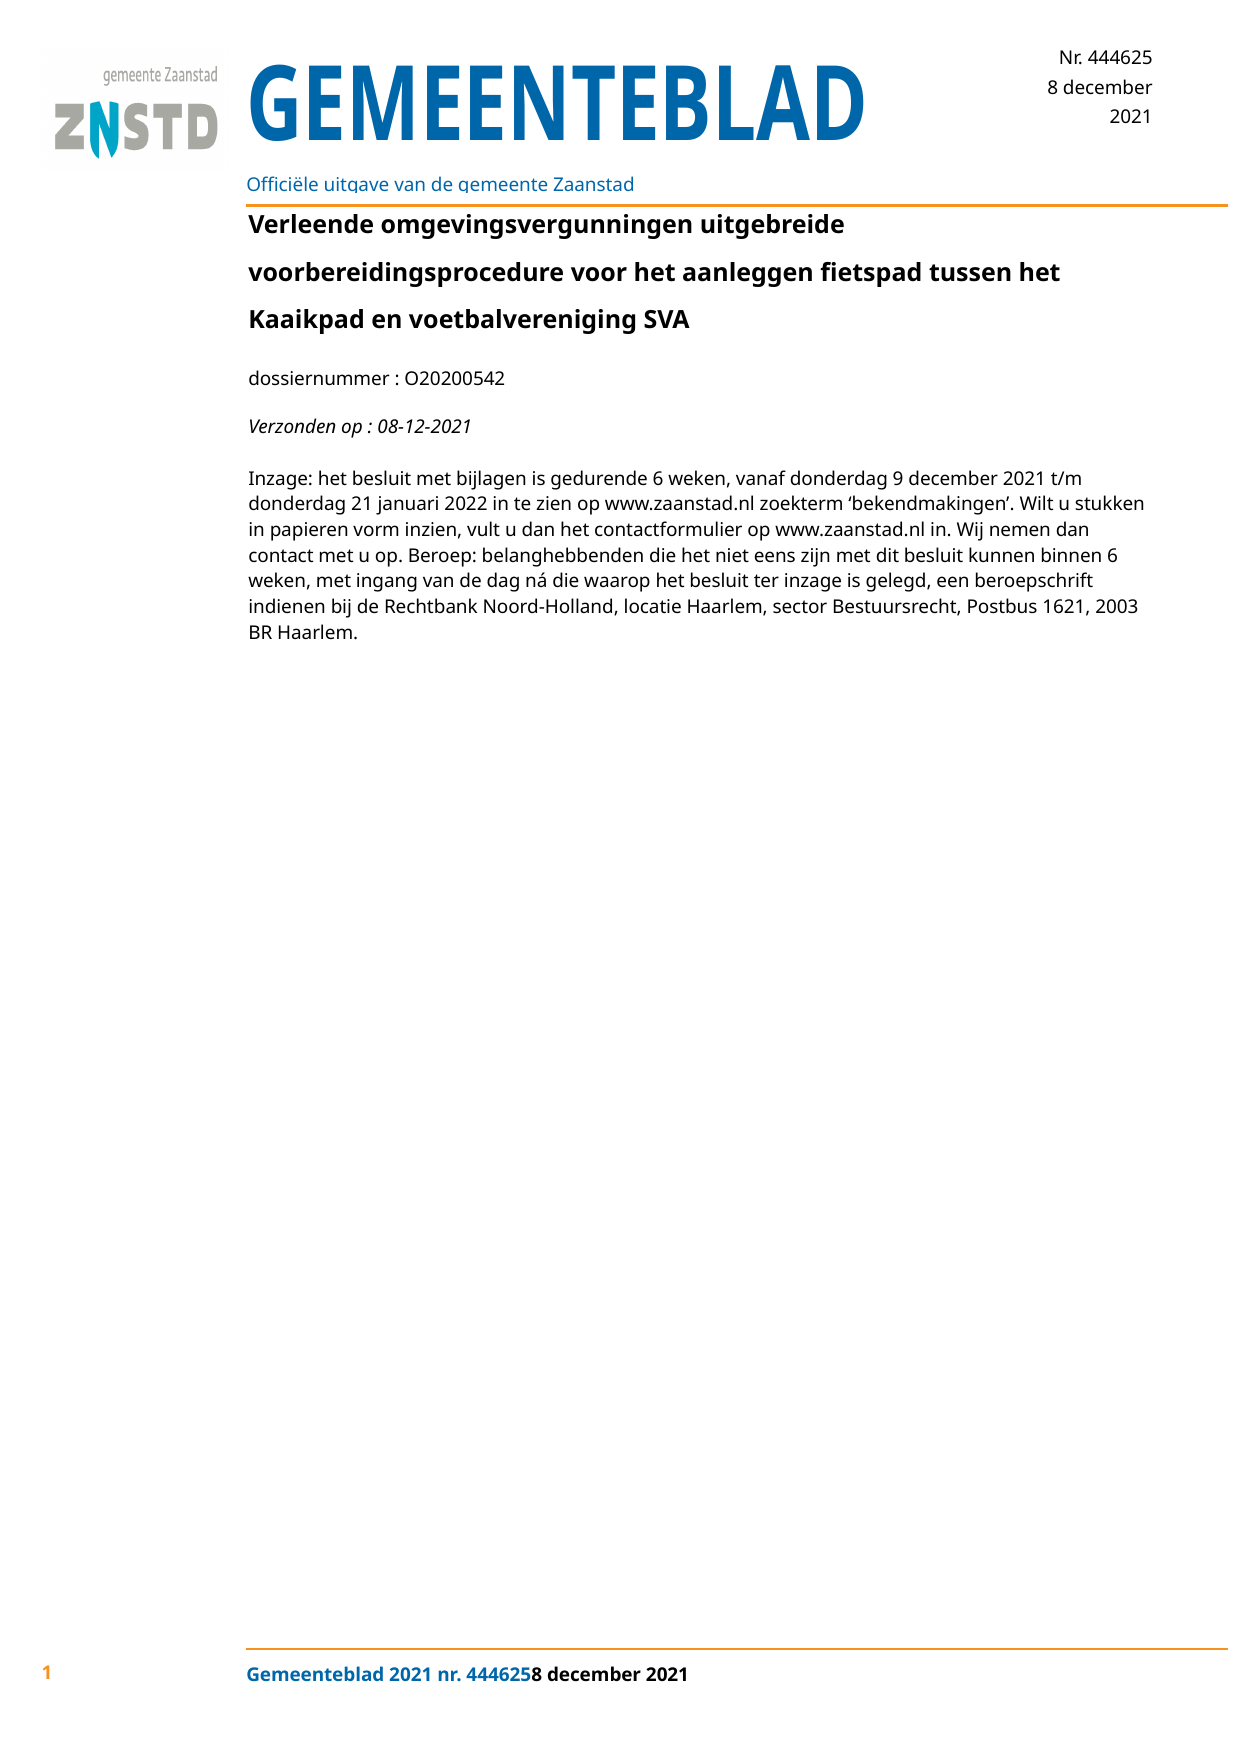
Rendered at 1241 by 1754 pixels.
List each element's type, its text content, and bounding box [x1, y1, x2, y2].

text dossiernummer : O20200542 [248, 366, 1152, 391]
text Verleende omgevingsvergunningen uitgebreide voorbereidingsprocedure voor het aanleggen fietspad tussen het Kaaikpad en voetbalvereniging SVA [248, 207, 1152, 336]
text Verzonden op : 08-12-2021 [248, 413, 1152, 439]
text Inzage: het besluit met bijlagen is gedurende 6 weken, vanaf donderdag 9 december 2021 t/m donderdag 21 januari 2022 in te zien op www.zaanstad.nl zoekterm ‘bekendmakingen’. Wilt u stukken in papieren vorm inzien, vult u dan het contactformulier op www.zaanstad.nl in. Wij nemen dan contact met u op. Beroep: belanghebbenden die het niet eens zijn met dit besluit kunnen binnen 6 weken, met ingang van de dag ná die waarop het besluit ter inzage is gelegd, een beroepschrift indienen bij de Rechtbank Noord-Holland, locatie Haarlem, sector Bestuursrecht, Postbus 1621, 2003 BR Haarlem. [248, 465, 1152, 645]
picture [41, 47, 231, 172]
